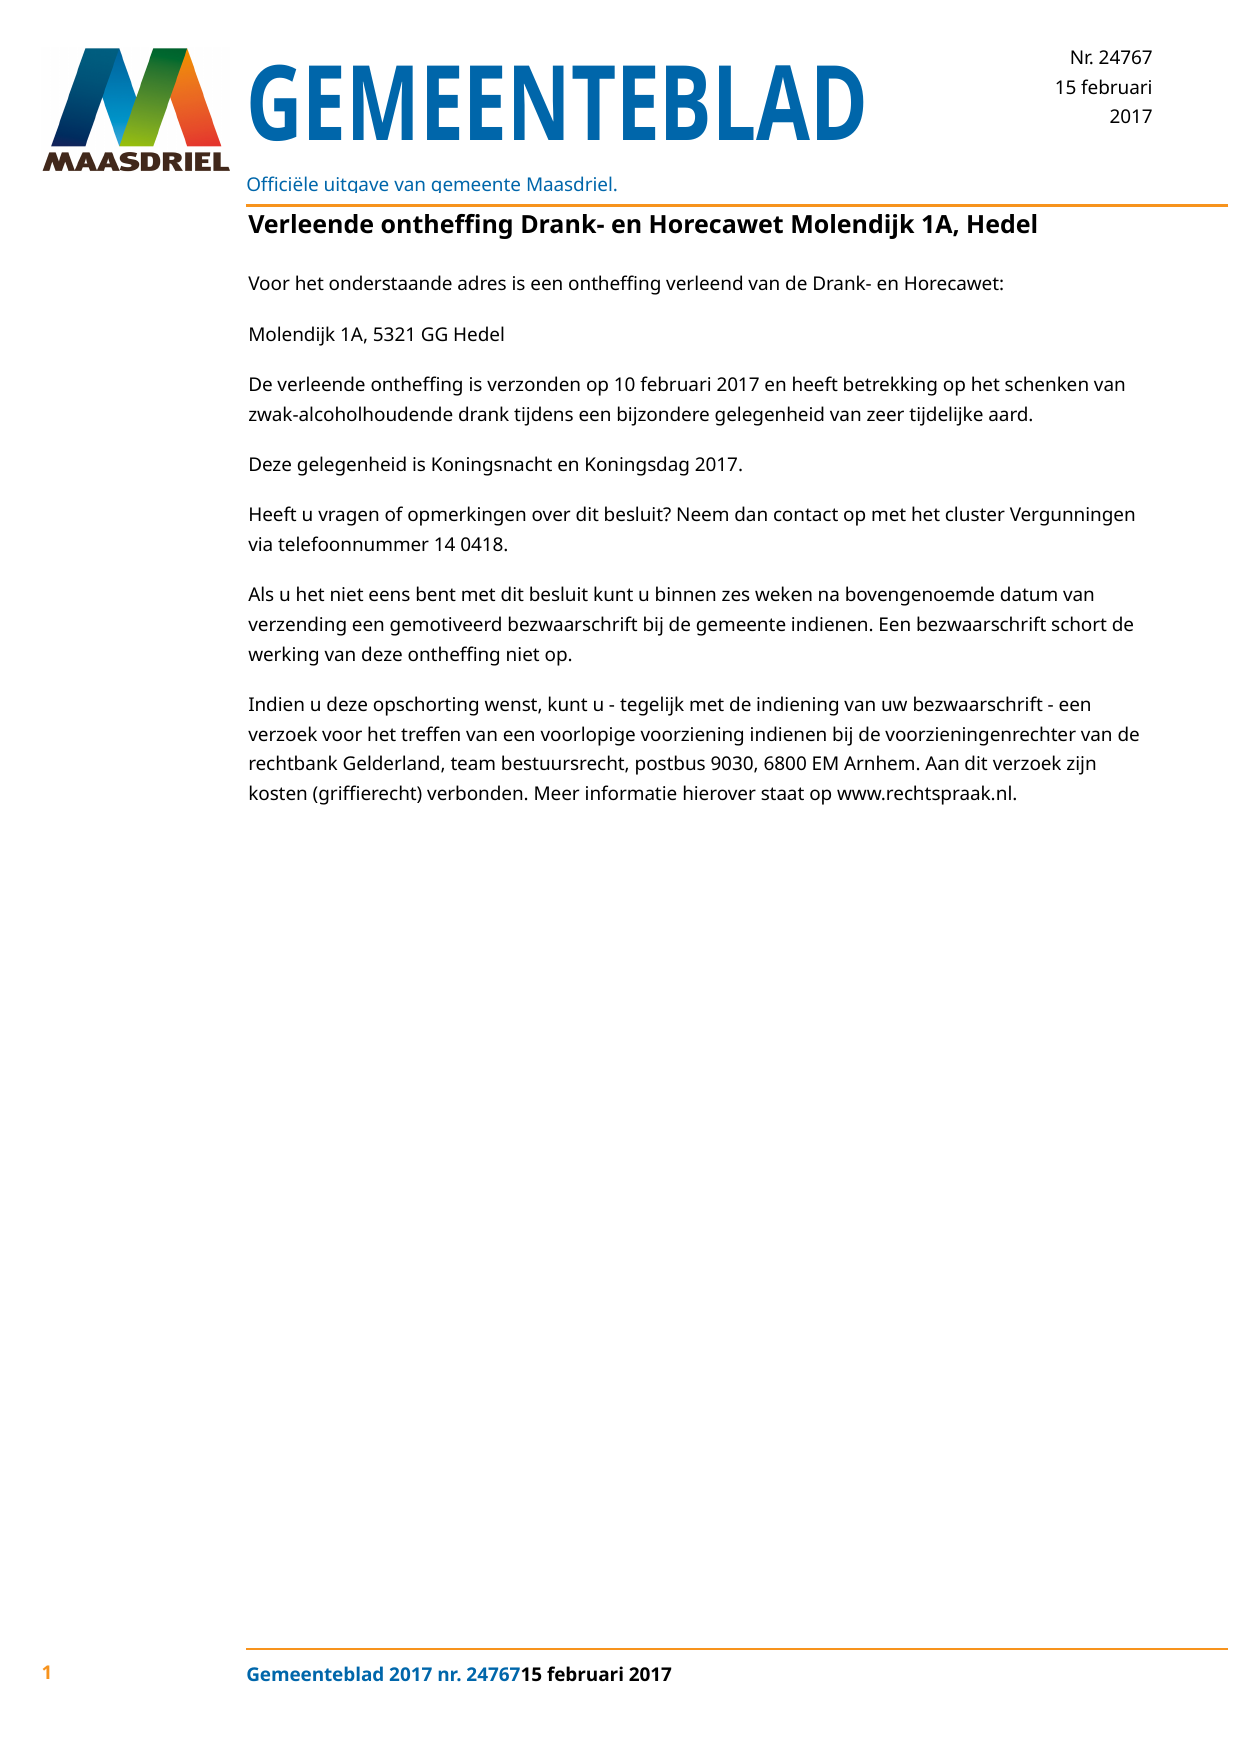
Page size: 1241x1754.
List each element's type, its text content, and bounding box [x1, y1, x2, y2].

text De verleende ontheffing is verzonden op 10 februari 2017 en heeft betrekking op het schenken van zwak-alcoholhoudende drank tijdens een bijzondere gelegenheid van zeer tijdelijke aard. [248, 371, 1152, 426]
text Als u het niet eens bent met dit besluit kunt u binnen zes weken na bovengenoemde datum van verzending een gemotiveerd bezwaarschrift bij de gemeente indienen. Een bezwaarschrift schort de werking van deze ontheffing niet op. [248, 582, 1152, 666]
text Molendijk 1A, 5321 GG Hedel [248, 321, 1152, 346]
text Verleende ontheffing Drank- en Horecawet Molendijk 1A, Hedel [248, 207, 1152, 241]
text Indien u deze opschorting wenst, kunt u - tegelijk met de indiening van uw bezwaarschrift - een verzoek voor het treffen van een voorlopige voorziening indienen bij de voorzieningenrechter van de rechtbank Gelderland, team bestuursrecht, postbus 9030, 6800 EM Arnhem. Aan dit verzoek zijn kosten (griffierecht) verbonden. Meer informatie hierover staat op www.rechtspraak.nl. [248, 691, 1152, 806]
text Deze gelegenheid is Koningsnacht en Koningsdag 2017. [248, 451, 1152, 477]
text Voor het onderstaande adres is een ontheffing verleend van de Drank- en Horecawet: [248, 270, 1152, 296]
picture [41, 47, 231, 172]
text Heeft u vragen of opmerkingen over dit besluit? Neem dan contact op met het cluster Vergunningen via telefoonnummer 14 0418. [248, 502, 1152, 557]
